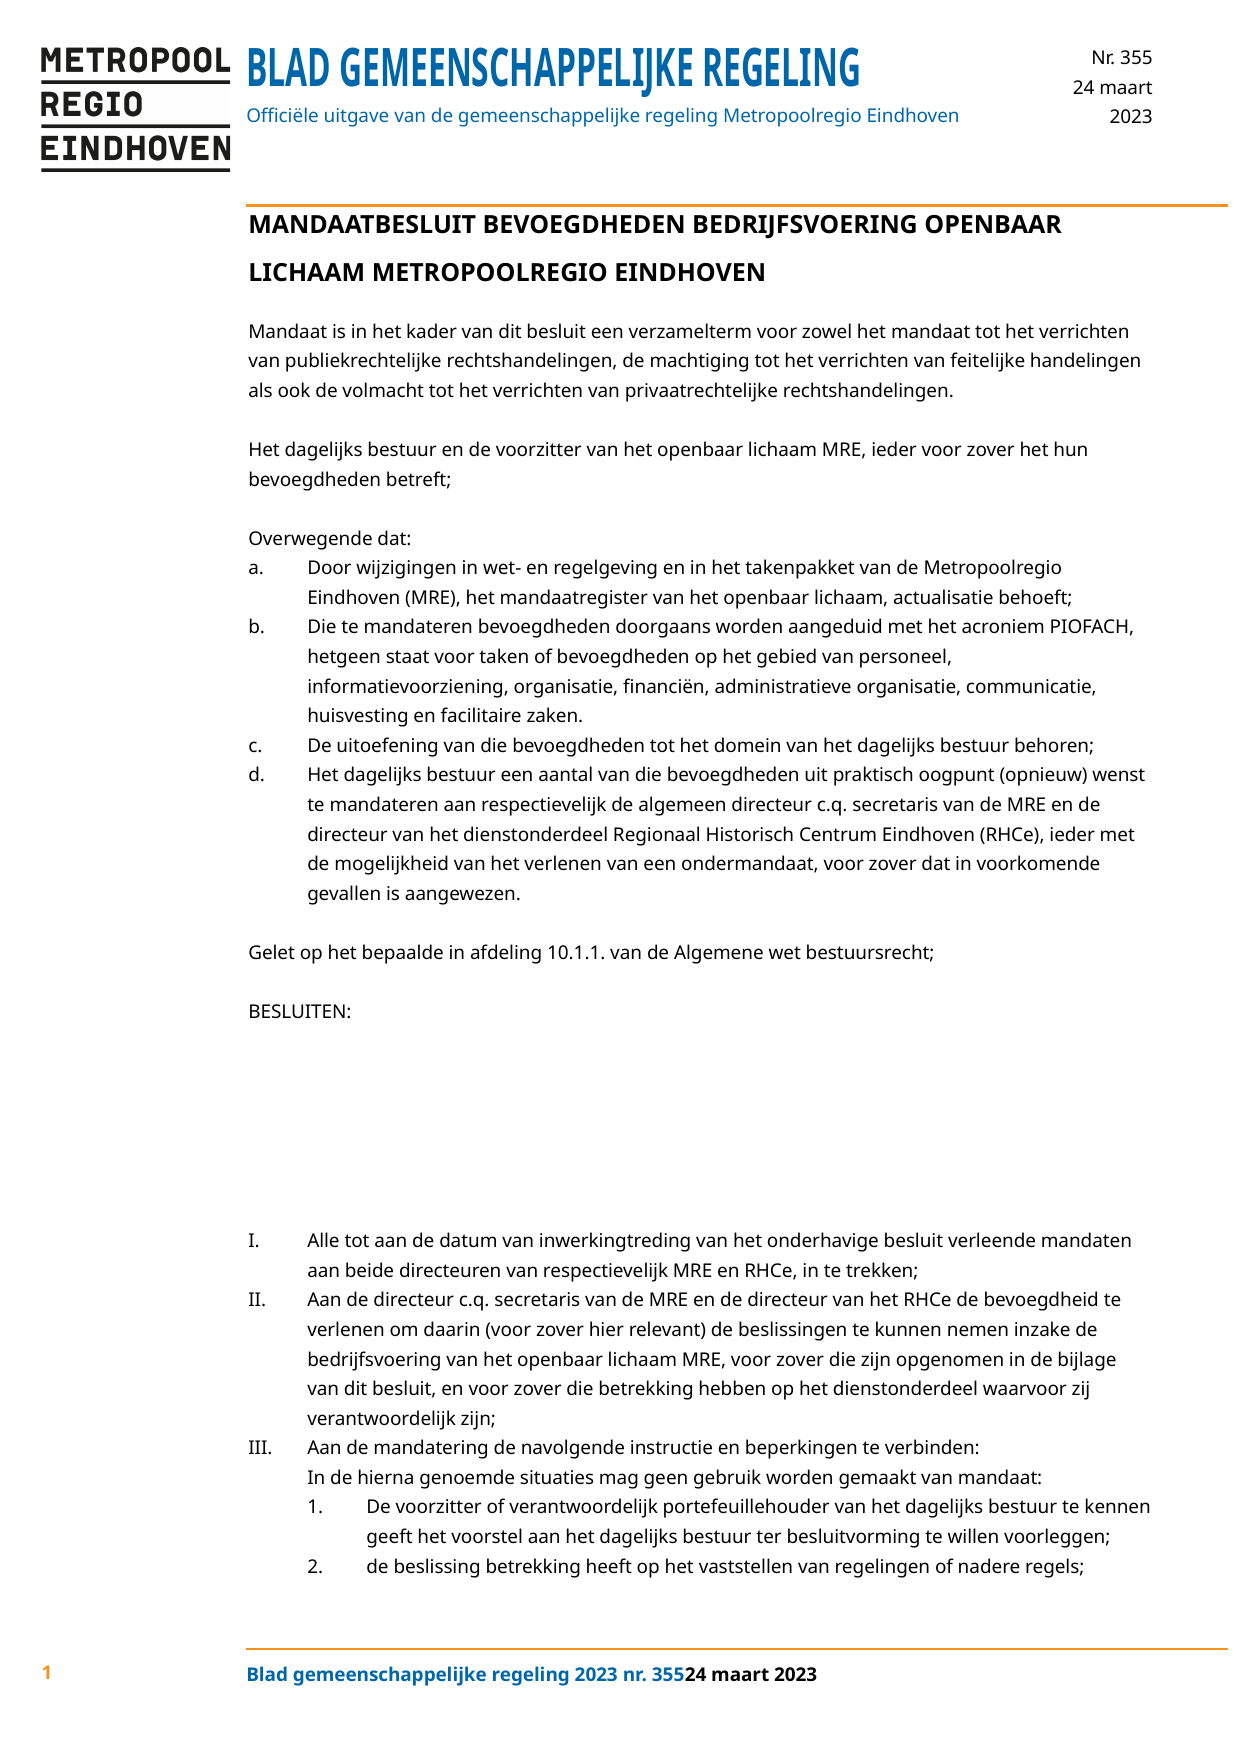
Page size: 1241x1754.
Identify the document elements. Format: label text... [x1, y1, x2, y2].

list Het dagelijks bestuur een aantal van die bevoegdheden uit praktisch oogpunt (opnieuw) wenst te mandateren aan respectievelijk de algemeen directeur c.q. secretaris van de MRE en de directeur van het dienstonderdeel Regionaal Historisch Centrum Eindhoven (RHCe), ieder met de mogelijkheid van het verlenen van een ondermandaat, voor zover dat in voorkomende gevallen is aangewezen. [248, 762, 1152, 906]
list Aan de mandatering de navolgende instructie en beperkingen te verbinden: [248, 1434, 1152, 1460]
list Aan de directeur c.q. secretaris van de MRE en de directeur van het RHCe de bevoegdheid te verlenen om daarin (voor zover hier relevant) de beslissingen te kunnen nemen inzake de bedrijfsvoering van het openbaar lichaam MRE, voor zover die zijn opgenomen in de bijlage van dit besluit, en voor zover die betrekking hebben op het dienstonderdeel waarvoor zij verantwoordelijk zijn; [248, 1287, 1152, 1431]
list Alle tot aan de datum van inwerkingtreding van het onderhavige besluit verleende mandaten aan beide directeuren van respectievelijk MRE en RHCe, in te trekken; [248, 1227, 1152, 1283]
list De uitoefening van die bevoegdheden tot het domein van het dagelijks bestuur behoren; [248, 732, 1152, 758]
list Door wijzigingen in wet- en regelgeving en in het takenpakket van de Metropoolregio Eindhoven (MRE), het mandaatregister van het openbaar lichaam, actualisatie behoeft; [248, 554, 1152, 610]
text MANDAATBESLUIT BEVOEGDHEDEN BEDRIJFSVOERING OPENBAAR LICHAAM METROPOOLREGIO EINDHOVEN [248, 207, 1152, 288]
text Mandaat is in het kader van dit besluit een verzamelterm voor zowel het mandaat tot het verrichten van publiekrechtelijke rechtshandelingen, de machtiging tot het verrichten van feitelijke handelingen als ook de volmacht tot het verrichten van privaatrechtelijke rechtshandelingen. [248, 318, 1152, 403]
text Overwegende dat: [248, 525, 1152, 551]
picture [41, 47, 231, 172]
text BESLUITEN: [248, 998, 1152, 1024]
text Gelet op het bepaalde in afdeling 10.1.1. van de Algemene wet bestuursrecht; [248, 939, 1152, 965]
list de beslissing betrekking heeft op het vaststellen van regelingen of nadere regels; [307, 1553, 1152, 1578]
list De voorzitter of verantwoordelijk portefeuillehouder van het dagelijks bestuur te kennen geeft het voorstel aan het dagelijks bestuur ter besluitvorming te willen voorleggen; [307, 1494, 1152, 1549]
list In de hierna genoemde situaties mag geen gebruik worden gemaakt van mandaat: [248, 1464, 1152, 1490]
text Het dagelijks bestuur en de voorzitter van het openbaar lichaam MRE, ieder voor zover het hun bevoegdheden betreft; [248, 436, 1152, 492]
list Die te mandateren bevoegdheden doorgaans worden aangeduid met het acroniem PIOFACH, hetgeen staat voor taken of bevoegdheden op het gebied van personeel, informatievoorziening, organisatie, financiën, administratieve organisatie, communicatie, huisvesting en facilitaire zaken. [248, 614, 1152, 728]
